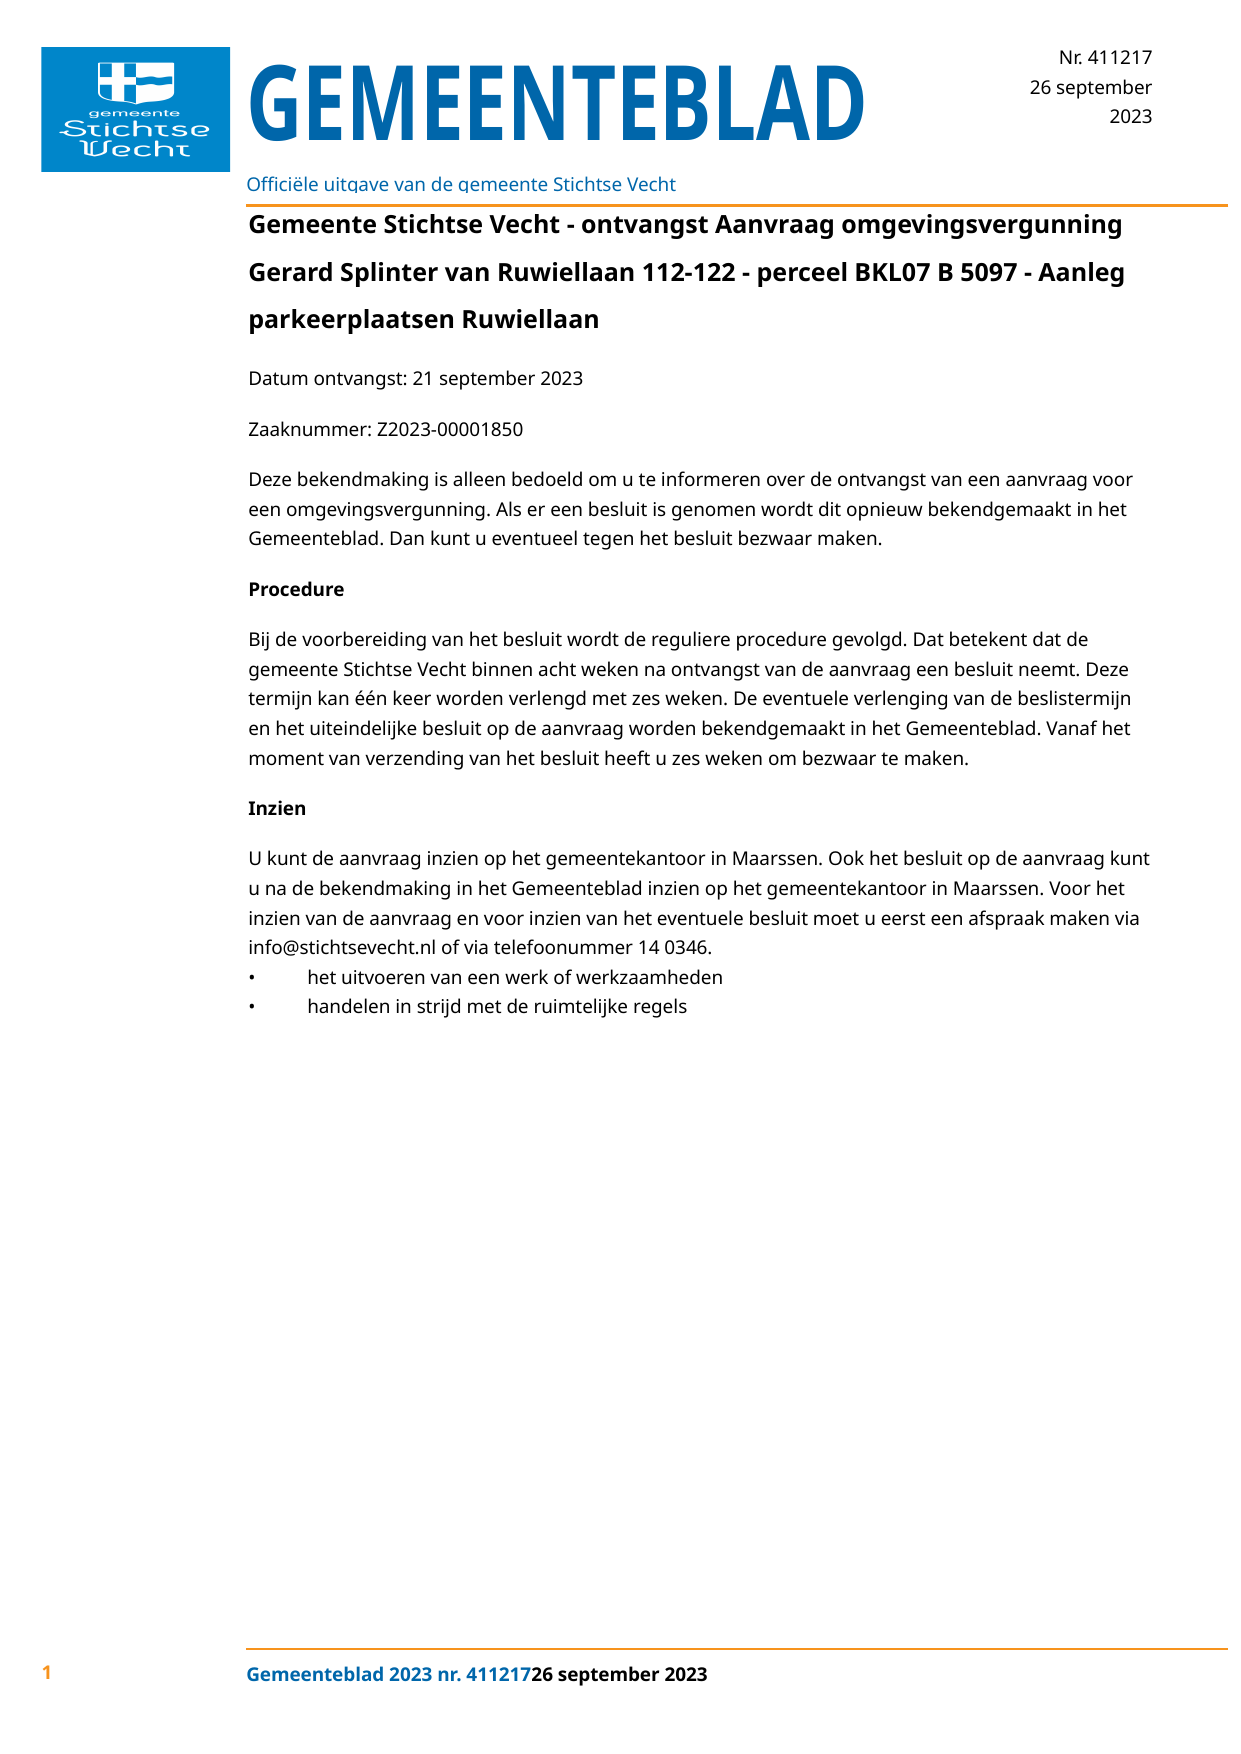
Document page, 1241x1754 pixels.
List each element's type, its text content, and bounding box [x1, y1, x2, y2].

text Zaaknummer: Z2023-00001850 [248, 416, 1152, 442]
text U kunt de aanvraag inzien op het gemeentekantoor in Maarssen. Ook het besluit op de aanvraag kunt u na de bekendmaking in het Gemeenteblad inzien op het gemeentekantoor in Maarssen. Voor het inzien van de aanvraag en voor inzien van het eventuele besluit moet u eerst een afspraak maken via info@stichtsevecht.nl of via telefoonummer 14 0346. [248, 846, 1152, 960]
text Inzien [248, 795, 1152, 821]
text Deze bekendmaking is alleen bedoeld om u te informeren over de ontvangst van een aanvraag voor een omgevingsvergunning. Als er een besluit is genomen wordt dit opnieuw bekendgemaakt in het Gemeenteblad. Dan kunt u eventueel tegen het besluit bezwaar maken. [248, 466, 1152, 551]
text Gemeente Stichtse Vecht - ontvangst Aanvraag omgevingsvergunning Gerard Splinter van Ruwiellaan 112-122 - perceel BKL07 B 5097 - Aanleg parkeerplaatsen Ruwiellaan [248, 207, 1152, 336]
list handelen in strijd met de ruimtelijke regels [248, 993, 1152, 1019]
list het uitvoeren van een werk of werkzaamheden [248, 964, 1152, 989]
text Procedure [248, 576, 1152, 602]
text Bij de voorbereiding van het besluit wordt de reguliere procedure gevolgd. Dat betekent dat de gemeente Stichtse Vecht binnen acht weken na ontvangst van de aanvraag een besluit neemt. Deze termijn kan één keer worden verlengd met zes weken. De eventuele verlenging van de beslistermijn en het uiteindelijke besluit op de aanvraag worden bekendgemaakt in het Gemeenteblad. Vanaf het moment van verzending van het besluit heeft u zes weken om bezwaar te maken. [248, 626, 1152, 770]
text Datum ontvangst: 21 september 2023 [248, 366, 1152, 391]
picture [99, 63, 135, 101]
picture [137, 63, 174, 103]
